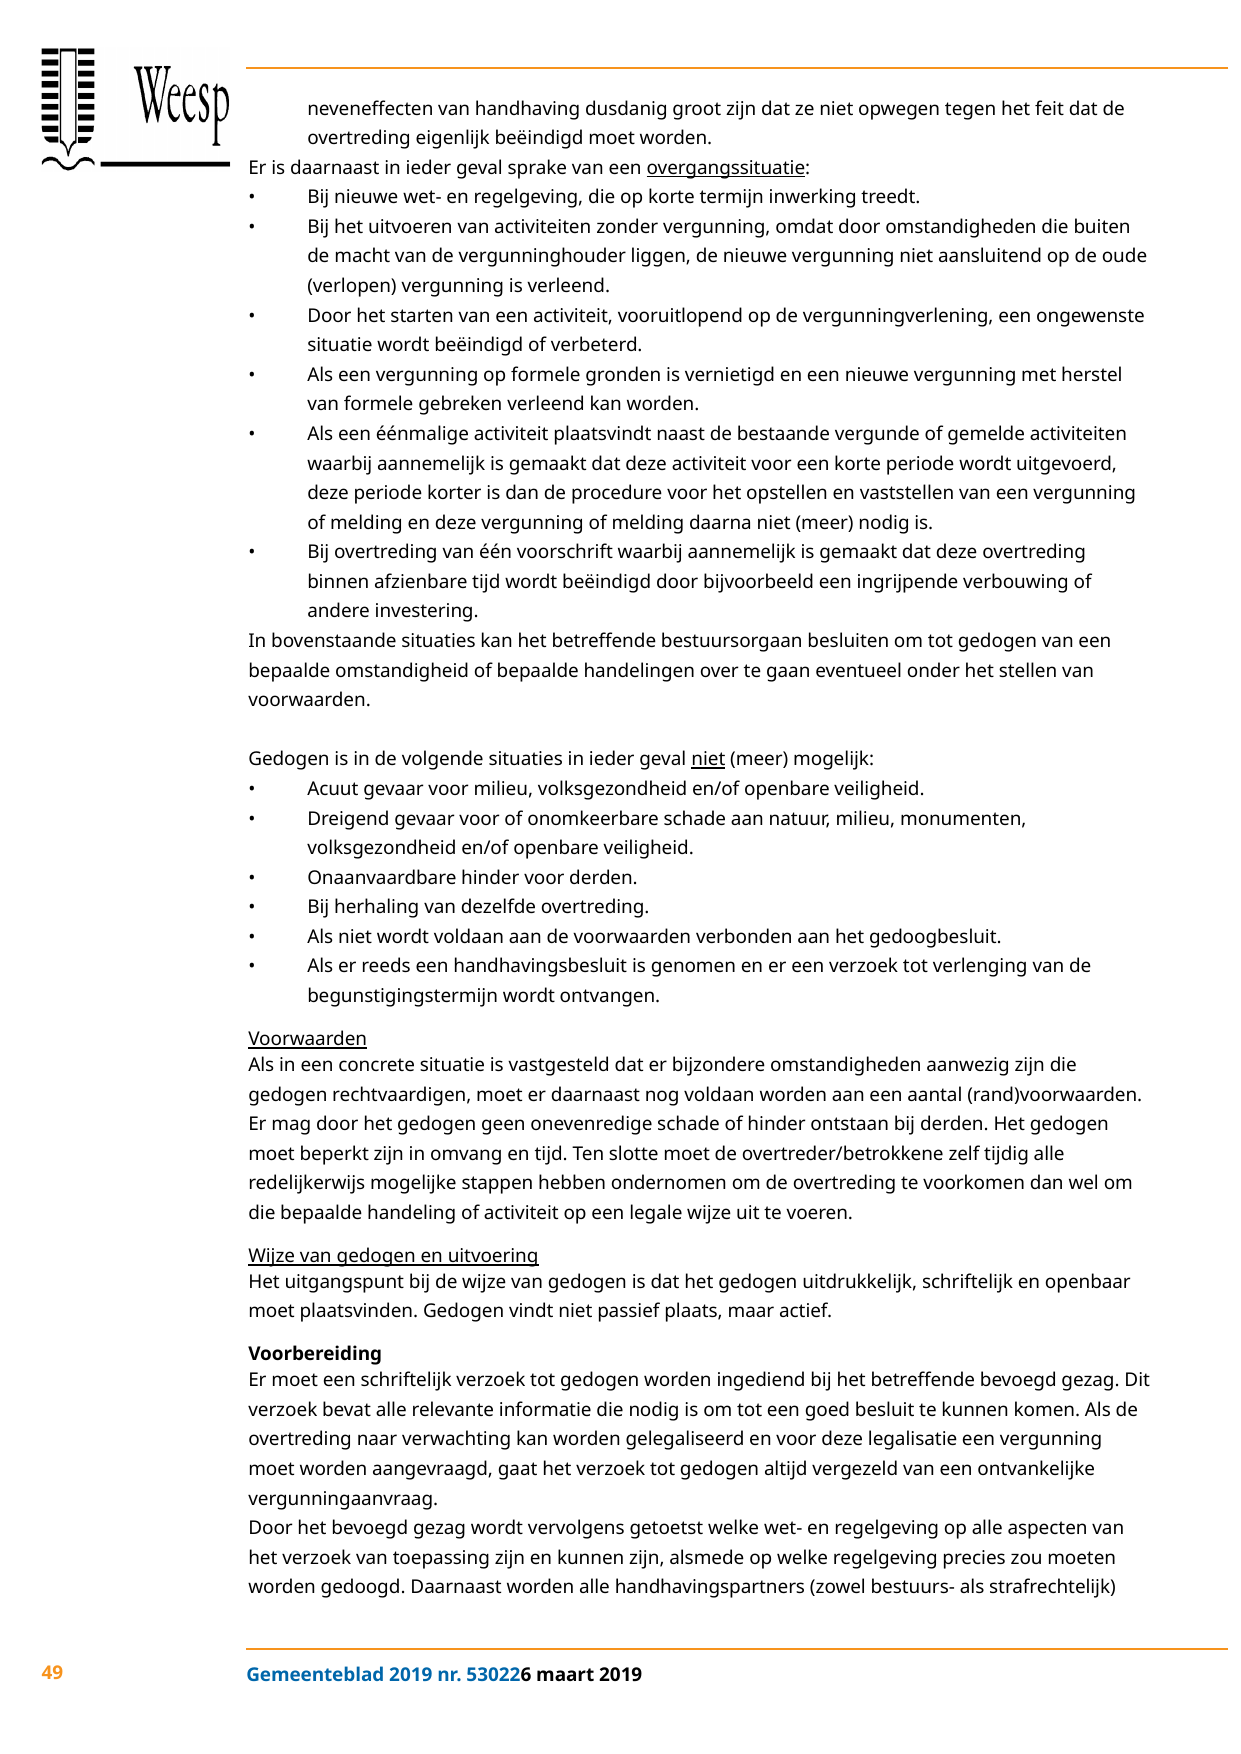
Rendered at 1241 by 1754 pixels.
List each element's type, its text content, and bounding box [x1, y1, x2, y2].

text Voorbereiding [248, 1341, 1152, 1366]
text Het uitgangspunt bij de wijze van gedogen is dat het gedogen uitdrukkelijk, schriftelijk en openbaar moet plaatsvinden. Gedogen vindt niet passief plaats, maar actief. [248, 1268, 1152, 1323]
text Door het bevoegd gezag wordt vervolgens getoetst welke wet- en regelgeving op alle aspecten van het verzoek van toepassing zijn en kunnen zijn, alsmede op welke regelgeving precies zou moeten worden gedoogd. Daarnaast worden alle handhavingspartners (zowel bestuurs- als strafrechtelijk) [248, 1514, 1152, 1599]
text Er mag door het gedogen geen onevenredige schade of hinder ontstaan bij derden. Het gedogen moet beperkt zijn in omvang en tijd. Ten slotte moet de overtreder/betrokkene zelf tijdig alle redelijkerwijs mogelijke stappen hebben ondernomen om de overtreding te voorkomen dan wel om die bepaalde handeling of activiteit op een legale wijze uit te voeren. [248, 1110, 1152, 1225]
list Acuut gevaar voor milieu, volksgezondheid en/of openbare veiligheid. [248, 775, 1152, 801]
list Als een vergunning op formele gronden is vernietigd en een nieuwe vergunning met herstel van formele gebreken verleend kan worden. [248, 361, 1152, 416]
list Bij het uitvoeren van activiteiten zonder vergunning, omdat door omstandigheden die buiten de macht van de vergunninghouder liggen, de nieuwe vergunning niet aansluitend op de oude (verlopen) vergunning is verleend. [248, 213, 1152, 298]
text Wijze van gedogen en uitvoering [248, 1242, 1152, 1268]
list Als er reeds een handhavingsbesluit is genomen en er een verzoek tot verlenging van de begunstigingstermijn wordt ontvangen. [248, 953, 1152, 1008]
list Door het starten van een activiteit, vooruitlopend op de vergunningverlening, een ongewenste situatie wordt beëindigd of verbeterd. [248, 302, 1152, 357]
text Voorwaarden [248, 1025, 1152, 1051]
text Er is daarnaast in ieder geval sprake van een overgangssituatie: [248, 154, 1152, 180]
list Dreigend gevaar voor of onomkeerbare schade aan natuur, milieu, monumenten, volksgezondheid en/of openbare veiligheid. [248, 805, 1152, 860]
list neveneffecten van handhaving dusdanig groot zijn dat ze niet opwegen tegen het feit dat de overtreding eigenlijk beëindigd moet worden. [248, 95, 1152, 150]
list Bij herhaling van dezelfde overtreding. [248, 893, 1152, 919]
text In bovenstaande situaties kan het betreffende bestuursorgaan besluiten om tot gedogen van een bepaalde omstandigheid of bepaalde handelingen over te gaan eventueel onder het stellen van voorwaarden. [248, 627, 1152, 712]
list Bij nieuwe wet- en regelgeving, die op korte termijn inwerking treedt. [248, 183, 1152, 209]
text Als in een concrete situatie is vastgesteld dat er bijzondere omstandigheden aanwezig zijn die gedogen rechtvaardigen, moet er daarnaast nog voldaan worden aan een aantal (rand)voorwaarden. [248, 1051, 1152, 1106]
list Bij overtreding van één voorschrift waarbij aannemelijk is gemaakt dat deze overtreding binnen afzienbare tijd wordt beëindigd door bijvoorbeeld een ingrijpende verbouwing of andere investering. [248, 538, 1152, 623]
list Als niet wordt voldaan aan de voorwaarden verbonden aan het gedoogbesluit. [248, 923, 1152, 949]
picture [41, 47, 231, 172]
text Er moet een schriftelijk verzoek tot gedogen worden ingediend bij het betreffende bevoegd gezag. Dit verzoek bevat alle relevante informatie die nodig is om tot een goed besluit te kunnen komen. Als de overtreding naar verwachting kan worden gelegaliseerd en voor deze legalisatie een vergunning moet worden aangevraagd, gaat het verzoek tot gedogen altijd vergezeld van een ontvankelijke vergunningaanvraag. [248, 1366, 1152, 1510]
text Gedogen is in de volgende situaties in ieder geval niet (meer) mogelijk: [248, 746, 1152, 771]
list Als een éénmalige activiteit plaatsvindt naast de bestaande vergunde of gemelde activiteiten waarbij aannemelijk is gemaakt dat deze activiteit voor een korte periode wordt uitgevoerd, deze periode korter is dan de procedure voor het opstellen en vaststellen van een vergunning of melding en deze vergunning of melding daarna niet (meer) nodig is. [248, 420, 1152, 535]
list Onaanvaardbare hinder voor derden. [248, 864, 1152, 890]
